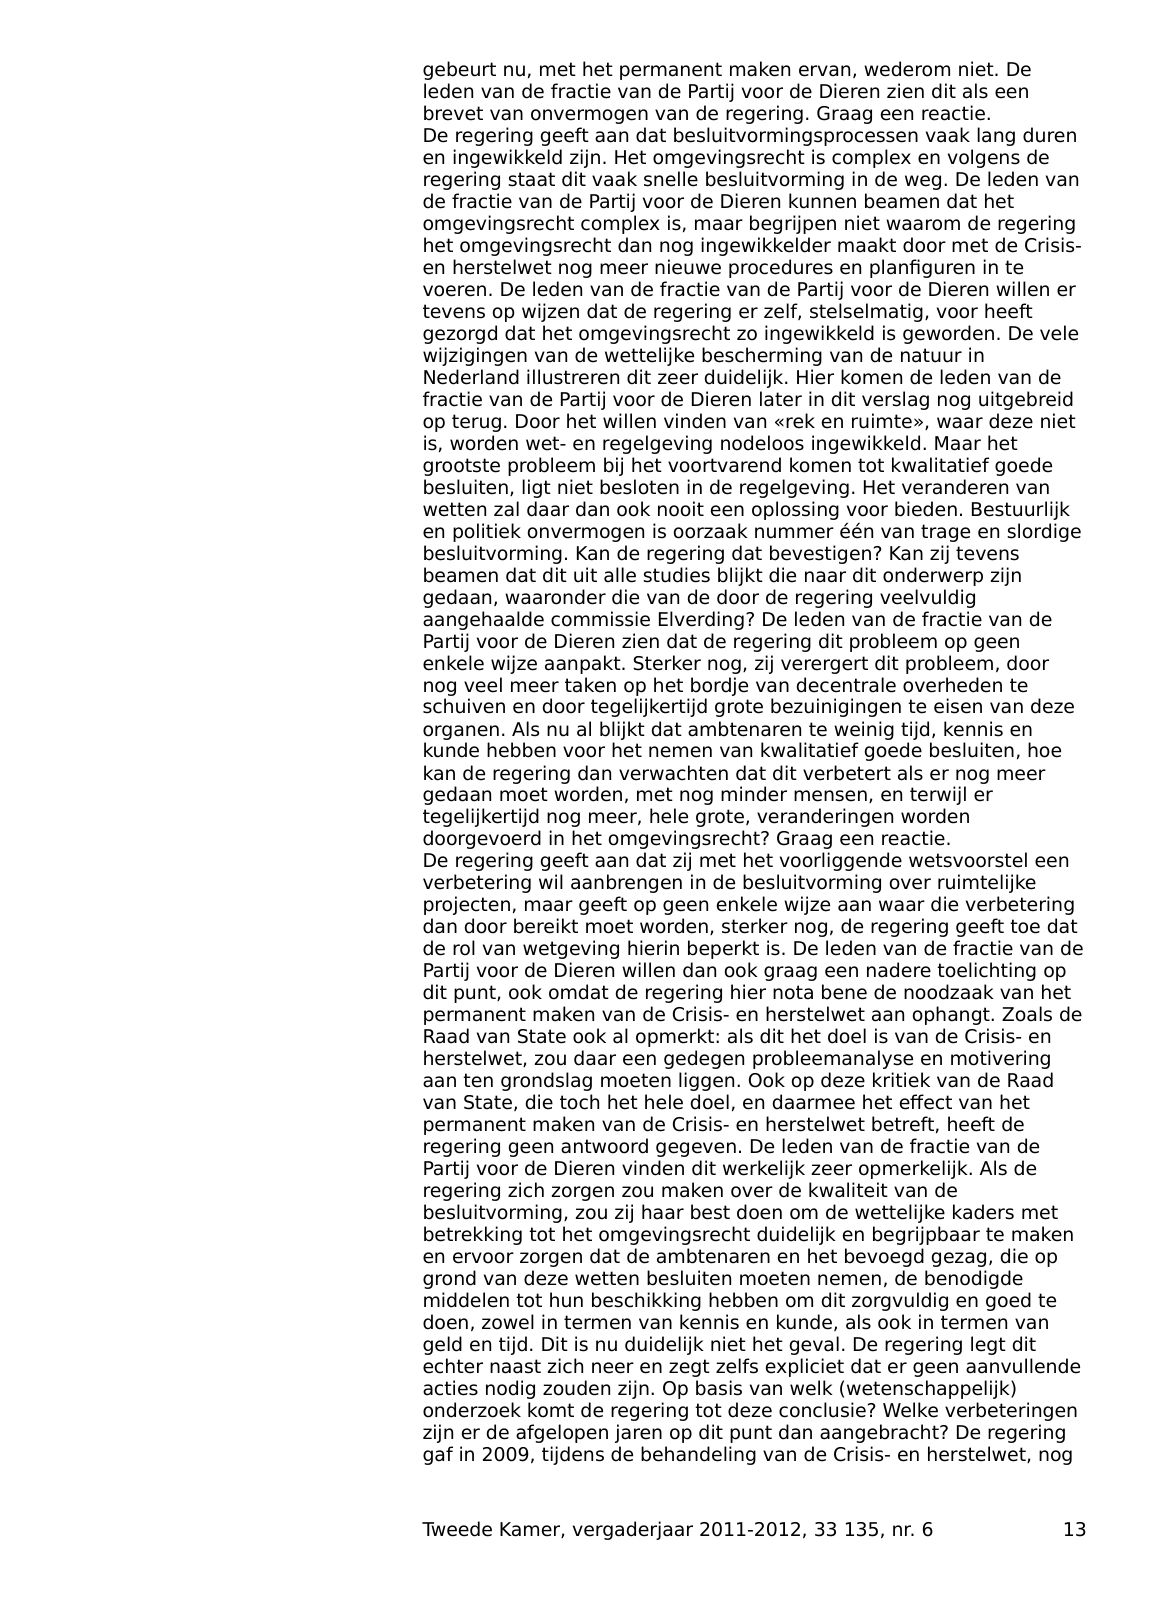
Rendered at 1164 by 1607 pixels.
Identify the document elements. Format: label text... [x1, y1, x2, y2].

text De regering geeft aan dat zij met het voorliggende wetsvoorstel een verbetering wil aanbrengen in de besluitvorming over ruimtelijke projecten, maar geeft op geen enkele wijze aan waar die verbetering dan door bereikt moet worden, sterker nog, de regering geeft toe dat de rol van wetgeving hierin beperkt is. De leden van de fractie van de Partij voor de Dieren willen dan ook graag een nadere toelichting op dit punt, ook omdat de regering hier nota bene de noodzaak van het permanent maken van de Crisis- en herstelwet aan ophangt. Zoals de Raad van State ook al opmerkt: als dit het doel is van de Crisis- en herstelwet, zou daar een gedegen probleemanalyse en motivering aan ten grondslag moeten liggen. Ook op deze kritiek van de Raad van State, die toch het hele doel, en daarmee het effect van het permanent maken van de Crisis- en herstelwet betreft, heeft de regering geen antwoord gegeven. De leden van de fractie van de Partij voor de Dieren vinden dit werkelijk zeer opmerkelijk. Als de regering zich zorgen zou maken over de kwaliteit van de besluitvorming, zou zij haar best doen om de wettelijke kaders met betrekking tot het omgevingsrecht duidelijk en begrijpbaar te maken en ervoor zorgen dat de ambtenaren en het bevoegd gezag, die op grond van deze wetten besluiten moeten nemen, de benodigde middelen tot hun beschikking hebben om dit zorgvuldig en goed te doen, zowel in termen van kennis en kunde, als ook in termen van geld en tijd. Dit is nu duidelijk niet het geval. De regering legt dit echter naast zich neer en zegt zelfs expliciet dat er geen aanvullende acties nodig zouden zijn. Op basis van welk (wetenschappelijk) onderzoek komt de regering tot deze conclusie? Welke verbeteringen zijn er de afgelopen jaren op dit punt dan aangebracht? De regering gaf in 2009, tijdens de behandeling van de Crisis- en herstelwet, nog [422, 850, 1087, 1466]
text De regering geeft aan dat besluitvormingsprocessen vaak lang duren en ingewikkeld zijn. Het omgevingsrecht is complex en volgens de regering staat dit vaak snelle besluitvorming in de weg. De leden van de fractie van de Partij voor de Dieren kunnen beamen dat het omgevingsrecht complex is, maar begrijpen niet waarom de regering het omgevingsrecht dan nog ingewikkelder maakt door met de Crisis- en herstelwet nog meer nieuwe procedures en planfiguren in te voeren. De leden van de fractie van de Partij voor de Dieren willen er tevens op wijzen dat de regering er zelf, stelselmatig, voor heeft gezorgd dat het omgevingsrecht zo ingewikkeld is geworden. De vele wijzigingen van de wettelijke bescherming van de natuur in Nederland illustreren dit zeer duidelijk. Hier komen de leden van de fractie van de Partij voor de Dieren later in dit verslag nog uitgebreid op terug. Door het willen vinden van «rek en ruimte», waar deze niet is, worden wet- en regelgeving nodeloos ingewikkeld. Maar het grootste probleem bij het voortvarend komen tot kwalitatief goede besluiten, ligt niet besloten in de regelgeving. Het veranderen van wetten zal daar dan ook nooit een oplossing voor bieden. Bestuurlijk en politiek onvermogen is oorzaak nummer één van trage en slordige besluitvorming. Kan de regering dat bevestigen? Kan zij tevens beamen dat dit uit alle studies blijkt die naar dit onderwerp zijn gedaan, waaronder die van de door de regering veelvuldig aangehaalde commissie Elverding? De leden van de fractie van de Partij voor de Dieren zien dat de regering dit probleem op geen enkele wijze aanpakt. Sterker nog, zij verergert dit probleem, door nog veel meer taken op het bordje van decentrale overheden te schuiven en door tegelijkertijd grote bezuinigingen te eisen van deze organen. Als nu al blijkt dat ambtenaren te weinig tijd, kennis en kunde hebben voor het nemen van kwalitatief goede besluiten, hoe kan de regering dan verwachten dat dit verbetert als er nog meer gedaan moet worden, met nog minder mensen, en terwijl er tegelijkertijd nog meer, hele grote, veranderingen worden doorgevoerd in het omgevingsrecht? Graag een reactie. [422, 125, 1087, 850]
text gebeurt nu, met het permanent maken ervan, wederom niet. De leden van de fractie van de Partij voor de Dieren zien dit als een brevet van onvermogen van de regering. Graag een reactie. [422, 59, 1087, 125]
